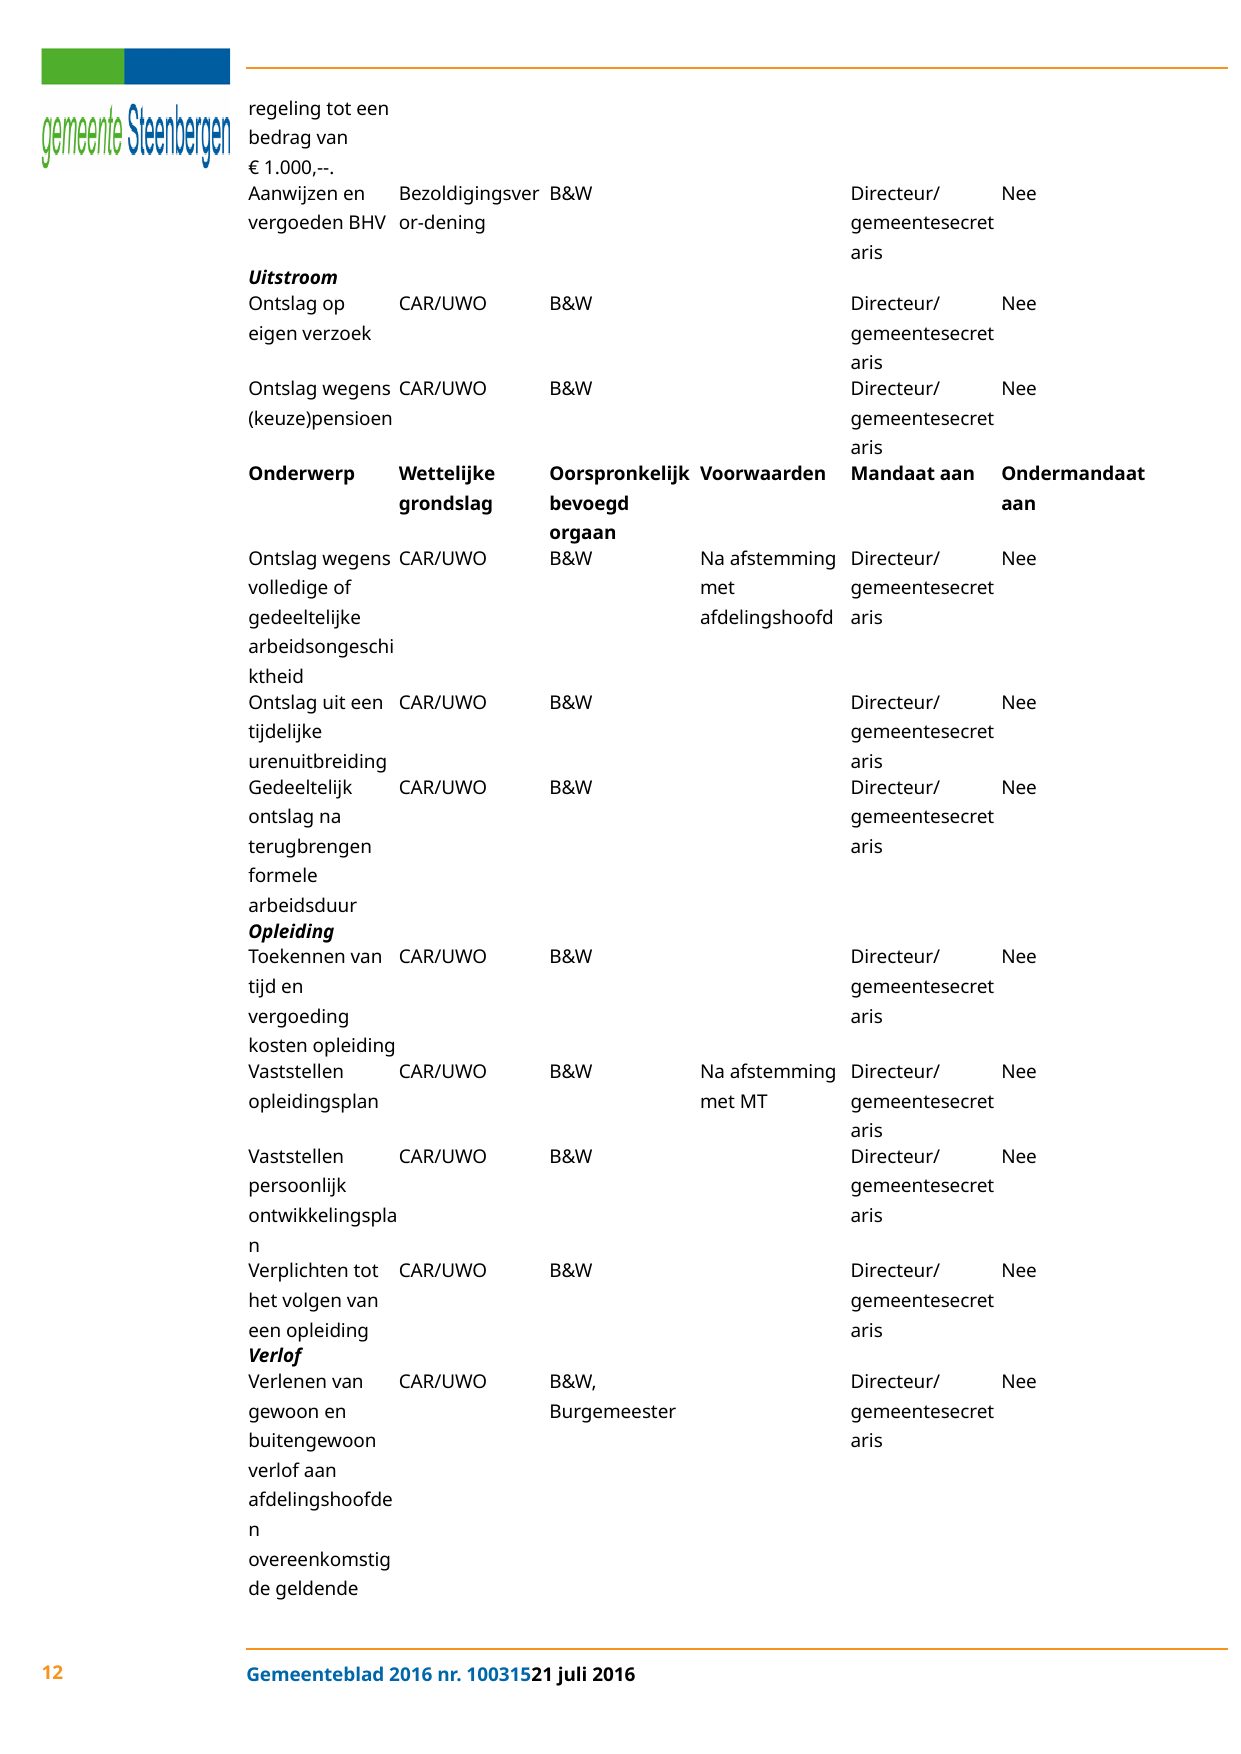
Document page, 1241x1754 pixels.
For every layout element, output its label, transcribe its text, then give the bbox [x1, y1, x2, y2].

table_cell Na afstemming met afdelingshoofd [700, 545, 850, 689]
table_cell B&W [549, 545, 700, 689]
table_cell B&W, Burgemeester [549, 1368, 700, 1601]
table_cell Toekennen van tijd en vergoeding kosten opleiding [248, 944, 398, 1058]
table_cell CAR/UWO [399, 944, 549, 1058]
table_cell Opleiding [248, 918, 1152, 944]
table_cell Gedeeltelijk ontslag na terugbrengen formele arbeidsduur [248, 774, 398, 918]
table_cell Nee [1001, 290, 1152, 375]
table_cell [700, 290, 850, 375]
table_cell Onderwerp [248, 460, 398, 545]
table_cell B&W [549, 1143, 700, 1258]
table_cell [1001, 95, 1152, 180]
table_cell [399, 95, 549, 180]
table_cell Nee [1001, 1143, 1152, 1258]
table_cell Directeur/ gemeentesecretaris [850, 1258, 1001, 1342]
table_cell Nee [1001, 180, 1152, 264]
picture [41, 47, 231, 172]
table_cell Oorspronkelijk bevoegd orgaan [549, 460, 700, 545]
table_cell CAR/UWO [399, 689, 549, 774]
table_cell Nee [1001, 774, 1152, 918]
table_cell CAR/UWO [399, 1258, 549, 1342]
table_cell Directeur/ gemeentesecretaris [850, 545, 1001, 689]
table_cell [700, 1368, 850, 1601]
table_cell Nee [1001, 375, 1152, 460]
table_cell [700, 689, 850, 774]
table_cell Verlenen van gewoon en buitengewoon verlof aan afdelingshoofden overeenkomstig de geldende [248, 1368, 398, 1601]
table_cell Directeur/ gemeentesecretaris [850, 180, 1001, 264]
table_cell [850, 95, 1001, 180]
table_cell Directeur/ gemeentesecretaris [850, 944, 1001, 1058]
table_cell Verlof [248, 1343, 1152, 1368]
table_cell Directeur/ gemeentesecretaris [850, 689, 1001, 774]
table_cell [700, 944, 850, 1058]
table_cell Directeur/ gemeentesecretaris [850, 1143, 1001, 1258]
table_cell Directeur/ gemeentesecretaris [850, 1368, 1001, 1601]
table_cell Ontslag op eigen verzoek [248, 290, 398, 375]
table_cell Bezoldigingsveror-dening [399, 180, 549, 264]
table_cell Nee [1001, 1058, 1152, 1143]
table_cell [700, 1258, 850, 1342]
table_cell [700, 375, 850, 460]
table_cell Voorwaarden [700, 460, 850, 545]
table_cell CAR/UWO [399, 545, 549, 689]
table_cell Directeur/ gemeentesecretaris [850, 1058, 1001, 1143]
table_cell Ontslag wegens (keuze)pensioen [248, 375, 398, 460]
table_cell Aanwijzen en vergoeden BHV [248, 180, 398, 264]
table_cell Directeur/ gemeentesecretaris [850, 774, 1001, 918]
table_cell B&W [549, 944, 700, 1058]
table_cell Directeur/ gemeentesecretaris [850, 290, 1001, 375]
table_cell Nee [1001, 545, 1152, 689]
table_cell CAR/UWO [399, 290, 549, 375]
table_cell [700, 95, 850, 180]
table_cell CAR/UWO [399, 1058, 549, 1143]
table_cell Verplichten tot het volgen van een opleiding [248, 1258, 398, 1342]
table_cell Na afstemming met MT [700, 1058, 850, 1143]
table_cell Nee [1001, 1368, 1152, 1601]
table_cell Uitstroom [248, 265, 1152, 290]
table_cell B&W [549, 689, 700, 774]
table_cell Nee [1001, 944, 1152, 1058]
table_cell B&W [549, 180, 700, 264]
table_cell Mandaat aan [850, 460, 1001, 545]
table_cell B&W [549, 774, 700, 918]
table_cell B&W [549, 1258, 700, 1342]
table_cell regeling tot een bedrag van € 1.000,--. [248, 95, 398, 180]
table_cell CAR/UWO [399, 1143, 549, 1258]
table_cell Wettelijke grondslag [399, 460, 549, 545]
table_cell Ondermandaat aan [1001, 460, 1152, 545]
table_cell CAR/UWO [399, 375, 549, 460]
table_cell B&W [549, 1058, 700, 1143]
table_cell CAR/UWO [399, 774, 549, 918]
table_cell CAR/UWO [399, 1368, 549, 1601]
table_cell B&W [549, 375, 700, 460]
table_cell Directeur/ gemeentesecretaris [850, 375, 1001, 460]
table_cell [700, 1143, 850, 1258]
table_cell Vaststellen persoonlijk ontwikkelingsplan [248, 1143, 398, 1258]
table_cell [700, 774, 850, 918]
table_cell [549, 95, 700, 180]
table_cell B&W [549, 290, 700, 375]
table_cell Nee [1001, 689, 1152, 774]
table_cell Nee [1001, 1258, 1152, 1342]
table_cell Ontslag wegens volledige of gedeeltelijke arbeidsongeschiktheid [248, 545, 398, 689]
table_cell Vaststellen opleidingsplan [248, 1058, 398, 1143]
table_cell Ontslag uit een tijdelijke urenuitbreiding [248, 689, 398, 774]
table_cell [700, 180, 850, 264]
